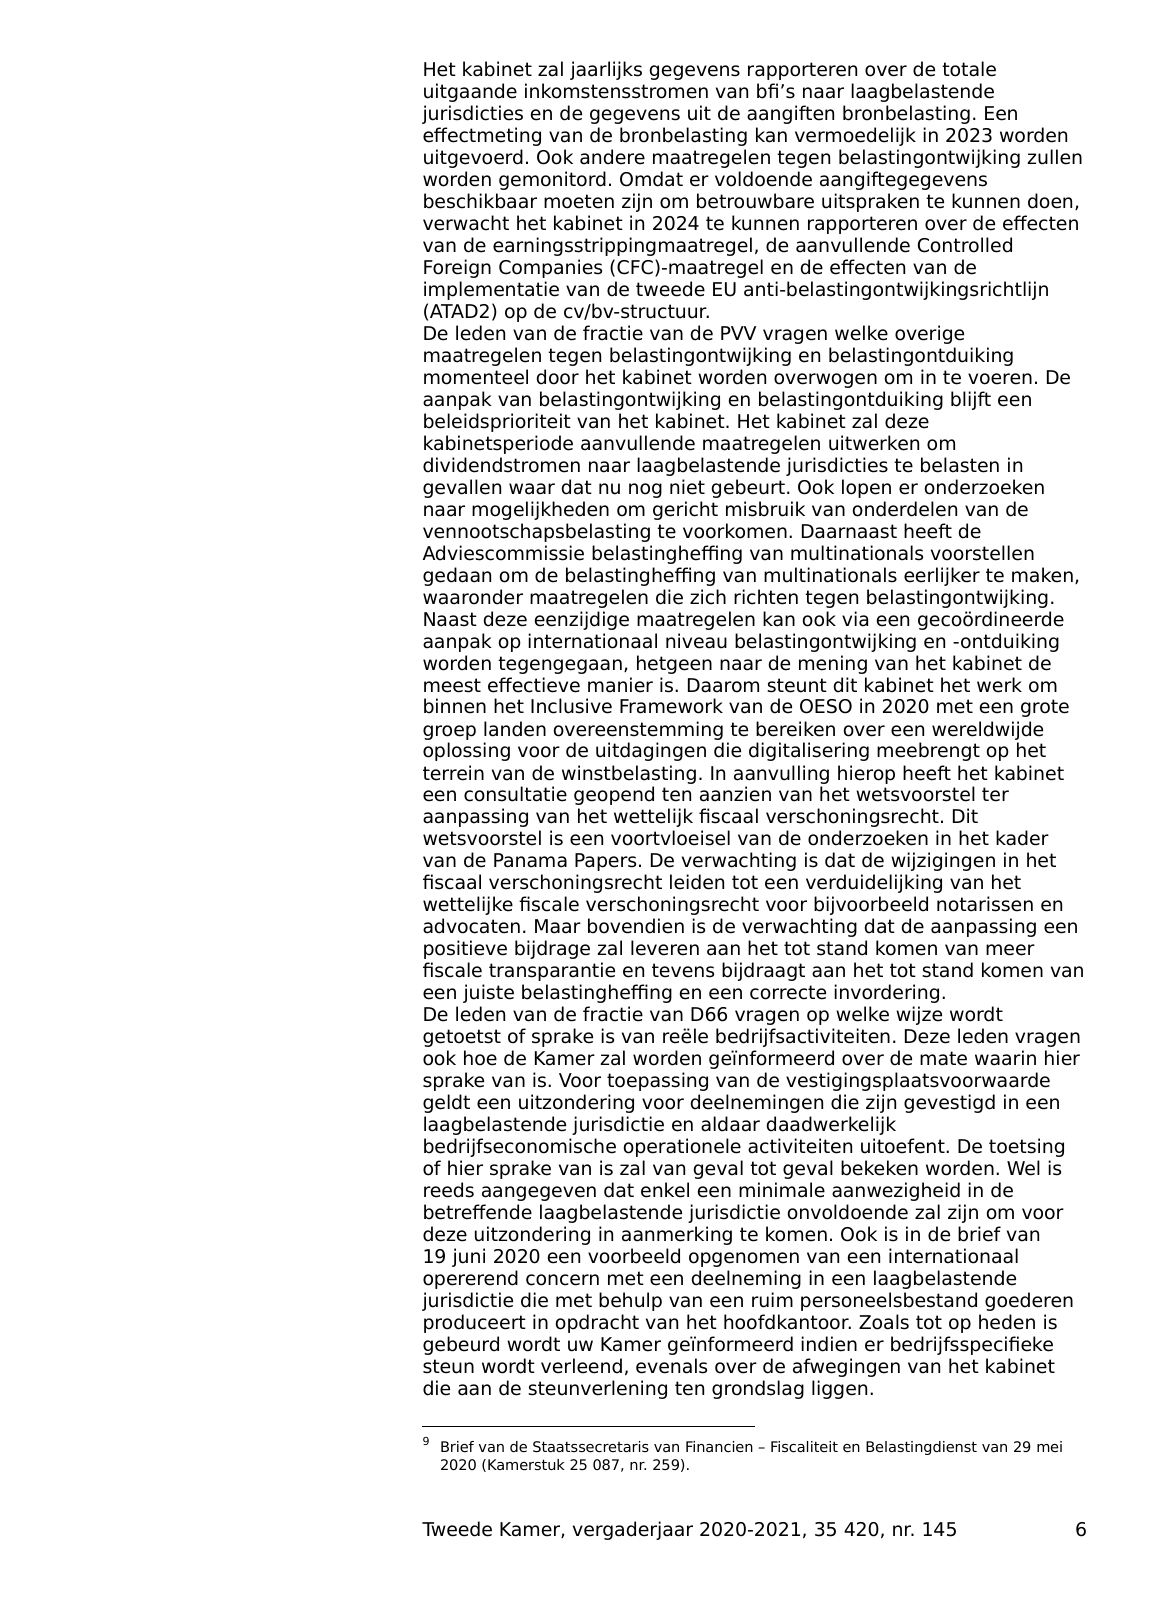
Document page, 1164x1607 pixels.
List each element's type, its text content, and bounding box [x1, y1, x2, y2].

text Het kabinet zal jaarlijks gegevens rapporteren over de totale uitgaande inkomstensstromen van bfi’s naar laagbelastende jurisdicties en de gegevens uit de aangiften bronbelasting. Een effectmeting van de bronbelasting kan vermoedelijk in 2023 worden uitgevoerd. Ook andere maatregelen tegen belastingontwijking zullen worden gemonitord. Omdat er voldoende aangiftegegevens beschikbaar moeten zijn om betrouwbare uitspraken te kunnen doen, verwacht het kabinet in 2024 te kunnen rapporteren over de effecten van de earningsstrippingmaatregel, de aanvullende Controlled Foreign Companies (CFC)-maatregel en de effecten van de implementatie van de tweede EU anti-belastingontwijkingsrichtlijn (ATAD2) op de cv/bv-structuur. [422, 59, 1087, 323]
text Brief van de Staatssecretaris van Financien – Fiscaliteit en Belastingdienst van 29 mei 2020 (Kamerstuk 25 087, nr. 259). [422, 1435, 1087, 1474]
text De leden van de fractie van de PVV vragen welke overige maatregelen tegen belastingontwijking en belastingontduiking momenteel door het kabinet worden overwogen om in te voeren. De aanpak van belastingontwijking en belastingontduiking blijft een beleidsprioriteit van het kabinet. Het kabinet zal deze kabinetsperiode aanvullende maatregelen uitwerken om dividendstromen naar laagbelastende jurisdicties te belasten in gevallen waar dat nu nog niet gebeurt. Ook lopen er onderzoeken naar mogelijkheden om gericht misbruik van onderdelen van de vennootschapsbelasting te voorkomen. Daarnaast heeft de Adviescommissie belastingheffing van multinationals voorstellen gedaan om de belastingheffing van multinationals eerlijker te maken, waaronder maatregelen die zich richten tegen belastingontwijking. Naast deze eenzijdige maatregelen kan ook via een gecoördineerde aanpak op internationaal niveau belastingontwijking en -ontduiking worden tegengegaan, hetgeen naar de mening van het kabinet de meest effectieve manier is. Daarom steunt dit kabinet het werk om binnen het Inclusive Framework van de OESO in 2020 met een grote groep landen overeenstemming te bereiken over een wereldwijde oplossing voor de uitdagingen die digitalisering meebrengt op het terrein van de winstbelasting. In aanvulling hierop heeft het kabinet een consultatie geopend ten aanzien van het wetsvoorstel ter aanpassing van het wettelijk fiscaal verschoningsrecht. Dit wetsvoorstel is een voortvloeisel van de onderzoeken in het kader van de Panama Papers. De verwachting is dat de wijzigingen in het fiscaal verschoningsrecht leiden tot een verduidelijking van het wettelijke fiscale verschoningsrecht voor bijvoorbeeld notarissen en advocaten. Maar bovendien is de verwachting dat de aanpassing een positieve bijdrage zal leveren aan het tot stand komen van meer fiscale transparantie en tevens bijdraagt aan het tot stand komen van een juiste belastingheffing en een correcte invordering. [422, 323, 1087, 1004]
text De leden van de fractie van D66 vragen op welke wijze wordt getoetst of sprake is van reële bedrijfsactiviteiten. Deze leden vragen ook hoe de Kamer zal worden geïnformeerd over de mate waarin hier sprake van is. Voor toepassing van de vestigingsplaatsvoorwaarde geldt een uitzondering voor deelnemingen die zijn gevestigd in een laagbelastende jurisdictie en aldaar daadwerkelijk bedrijfseconomische operationele activiteiten uitoefent. De toetsing of hier sprake van is zal van geval tot geval bekeken worden. Wel is reeds aangegeven dat enkel een minimale aanwezigheid in de betreffende laagbelastende jurisdictie onvoldoende zal zijn om voor deze uitzondering in aanmerking te komen. Ook is in de brief van 19 juni 2020 een voorbeeld opgenomen van een internationaal opererend concern met een deelneming in een laagbelastende jurisdictie die met behulp van een ruim personeelsbestand goederen produceert in opdracht van het hoofdkantoor. Zoals tot op heden is gebeurd wordt uw Kamer geïnformeerd indien er bedrijfsspecifieke steun wordt verleend, evenals over de afwegingen van het kabinet die aan de steunverlening ten grondslag liggen. [422, 1004, 1087, 1400]
